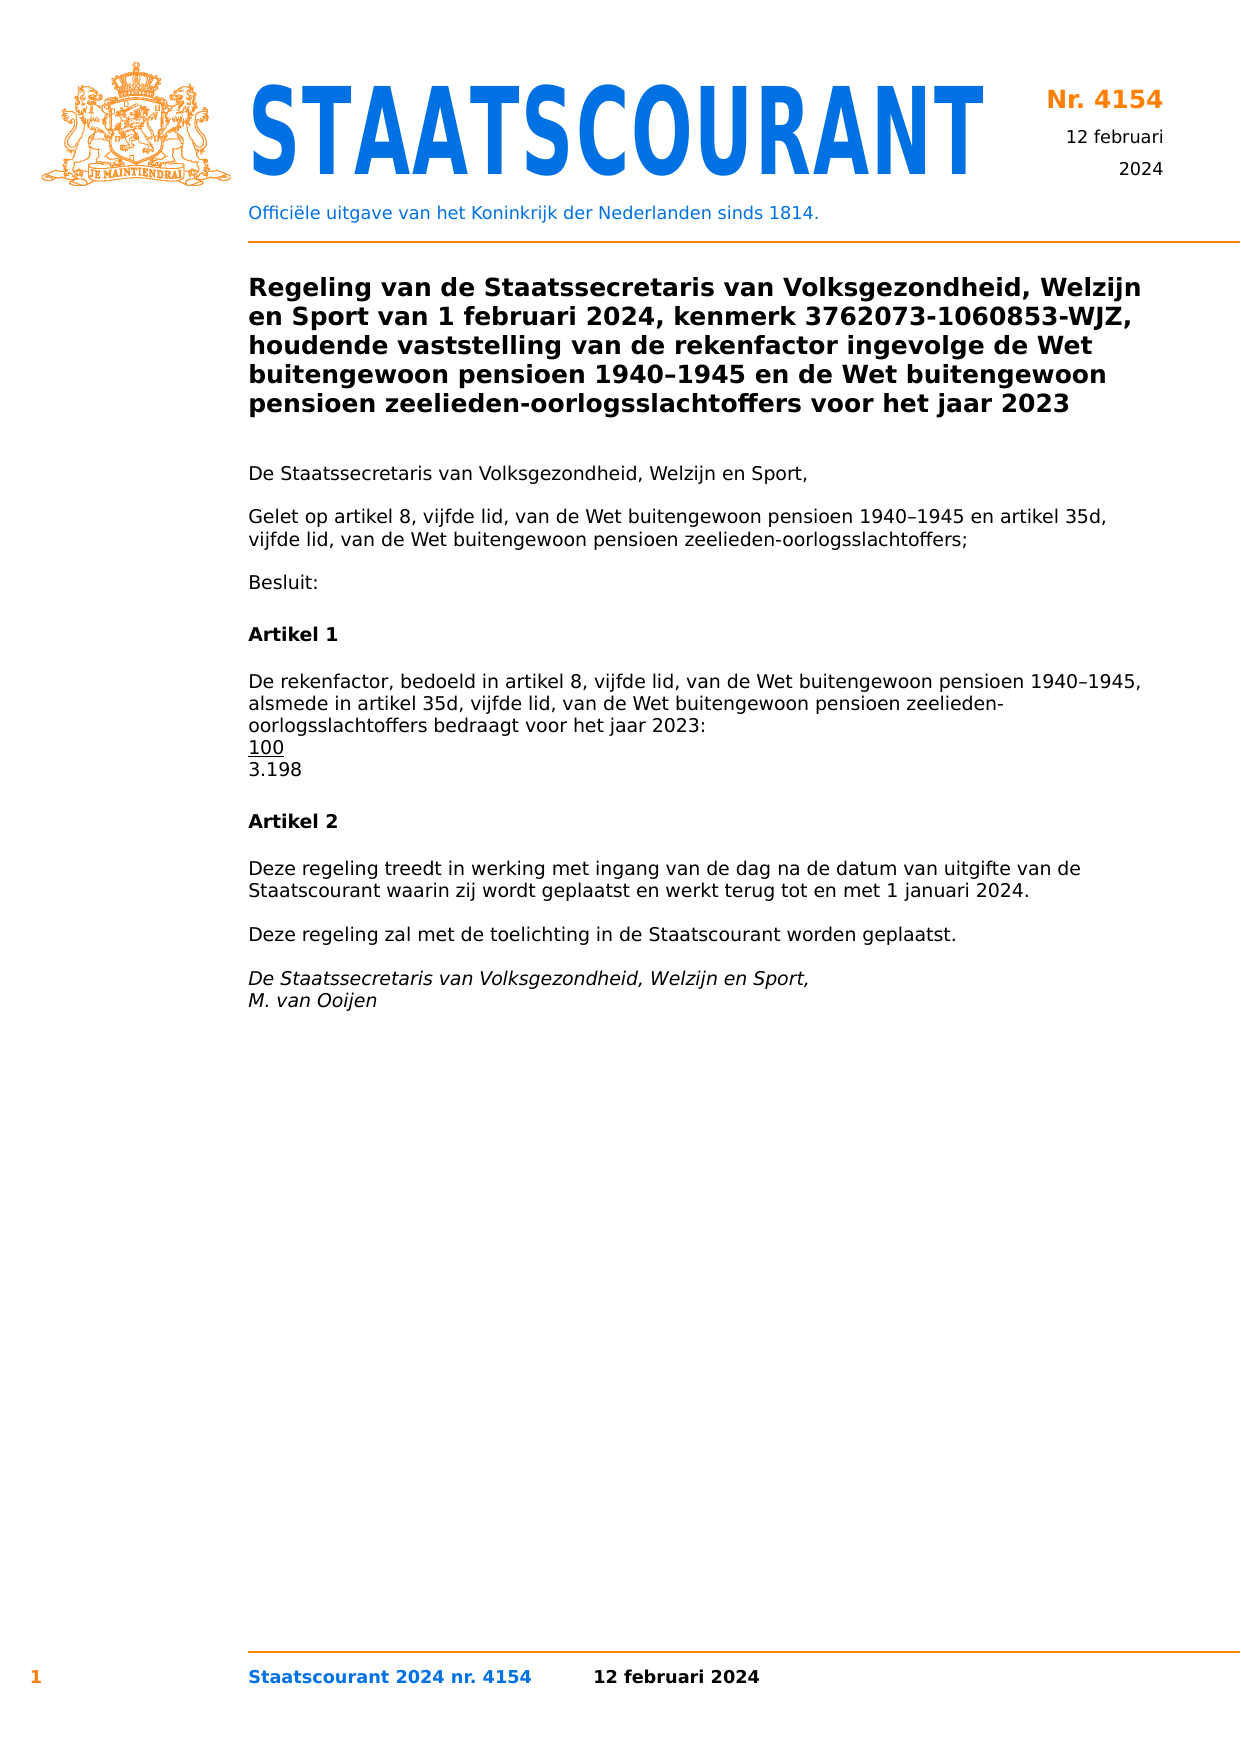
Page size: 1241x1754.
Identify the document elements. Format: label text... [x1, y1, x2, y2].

table_header STAATSCOURANT [248, 62, 998, 203]
text Gelet op artikel 8, vijfde lid, van de Wet buitengewoon pensioen 1940–1945 en artikel 35d, vijfde lid, van de Wet buitengewoon pensioen zeelieden-oorlogsslachtoffers; [248, 506, 1163, 550]
text Deze regeling zal met de toelichting in de Staatscourant worden geplaatst. [248, 924, 1163, 946]
text 100 [248, 737, 1163, 759]
table_header Nr. 4154 [998, 62, 1240, 121]
subtitle Artikel 1 [248, 624, 1163, 646]
subtitle Artikel 2 [248, 811, 1163, 833]
text 3.198 [248, 759, 1163, 781]
text De rekenfactor, bedoeld in artikel 8, vijfde lid, van de Wet buitengewoon pensioen 1940–1945, alsmede in artikel 35d, vijfde lid, van de Wet buitengewoon pensioen zeelieden-oorlogsslachtoffers bedraagt voor het jaar 2023: [248, 671, 1163, 737]
subtitle Regeling van de Staatssecretaris van Volksgezondheid, Welzijn en Sport van 1 februari 2024, kenmerk 3762073-1060853-WJZ, houdende vaststelling van de rekenfactor ingevolge de Wet buitengewoon pensioen 1940–1945 en de Wet buitengewoon pensioen zeelieden-oorlogsslachtoffers voor het jaar 2023 [248, 273, 1163, 419]
picture [41, 62, 231, 186]
table_header [25, 62, 248, 241]
table_cell 2024 [998, 153, 1240, 203]
table_cell 12 februari [998, 121, 1240, 153]
text De Staatssecretaris van Volksgezondheid, Welzijn en Sport, [248, 463, 1163, 484]
text De Staatssecretaris van Volksgezondheid, Welzijn en Sport, M. van Ooijen [248, 968, 1163, 1012]
table_cell Officiële uitgave van het Koninkrijk der Nederlanden sinds 1814. [248, 203, 1240, 241]
text Besluit: [248, 572, 1163, 594]
text Deze regeling treedt in werking met ingang van de dag na de datum van uitgifte van de Staatscourant waarin zij wordt geplaatst en werkt terug tot en met 1 januari 2024. [248, 858, 1163, 902]
